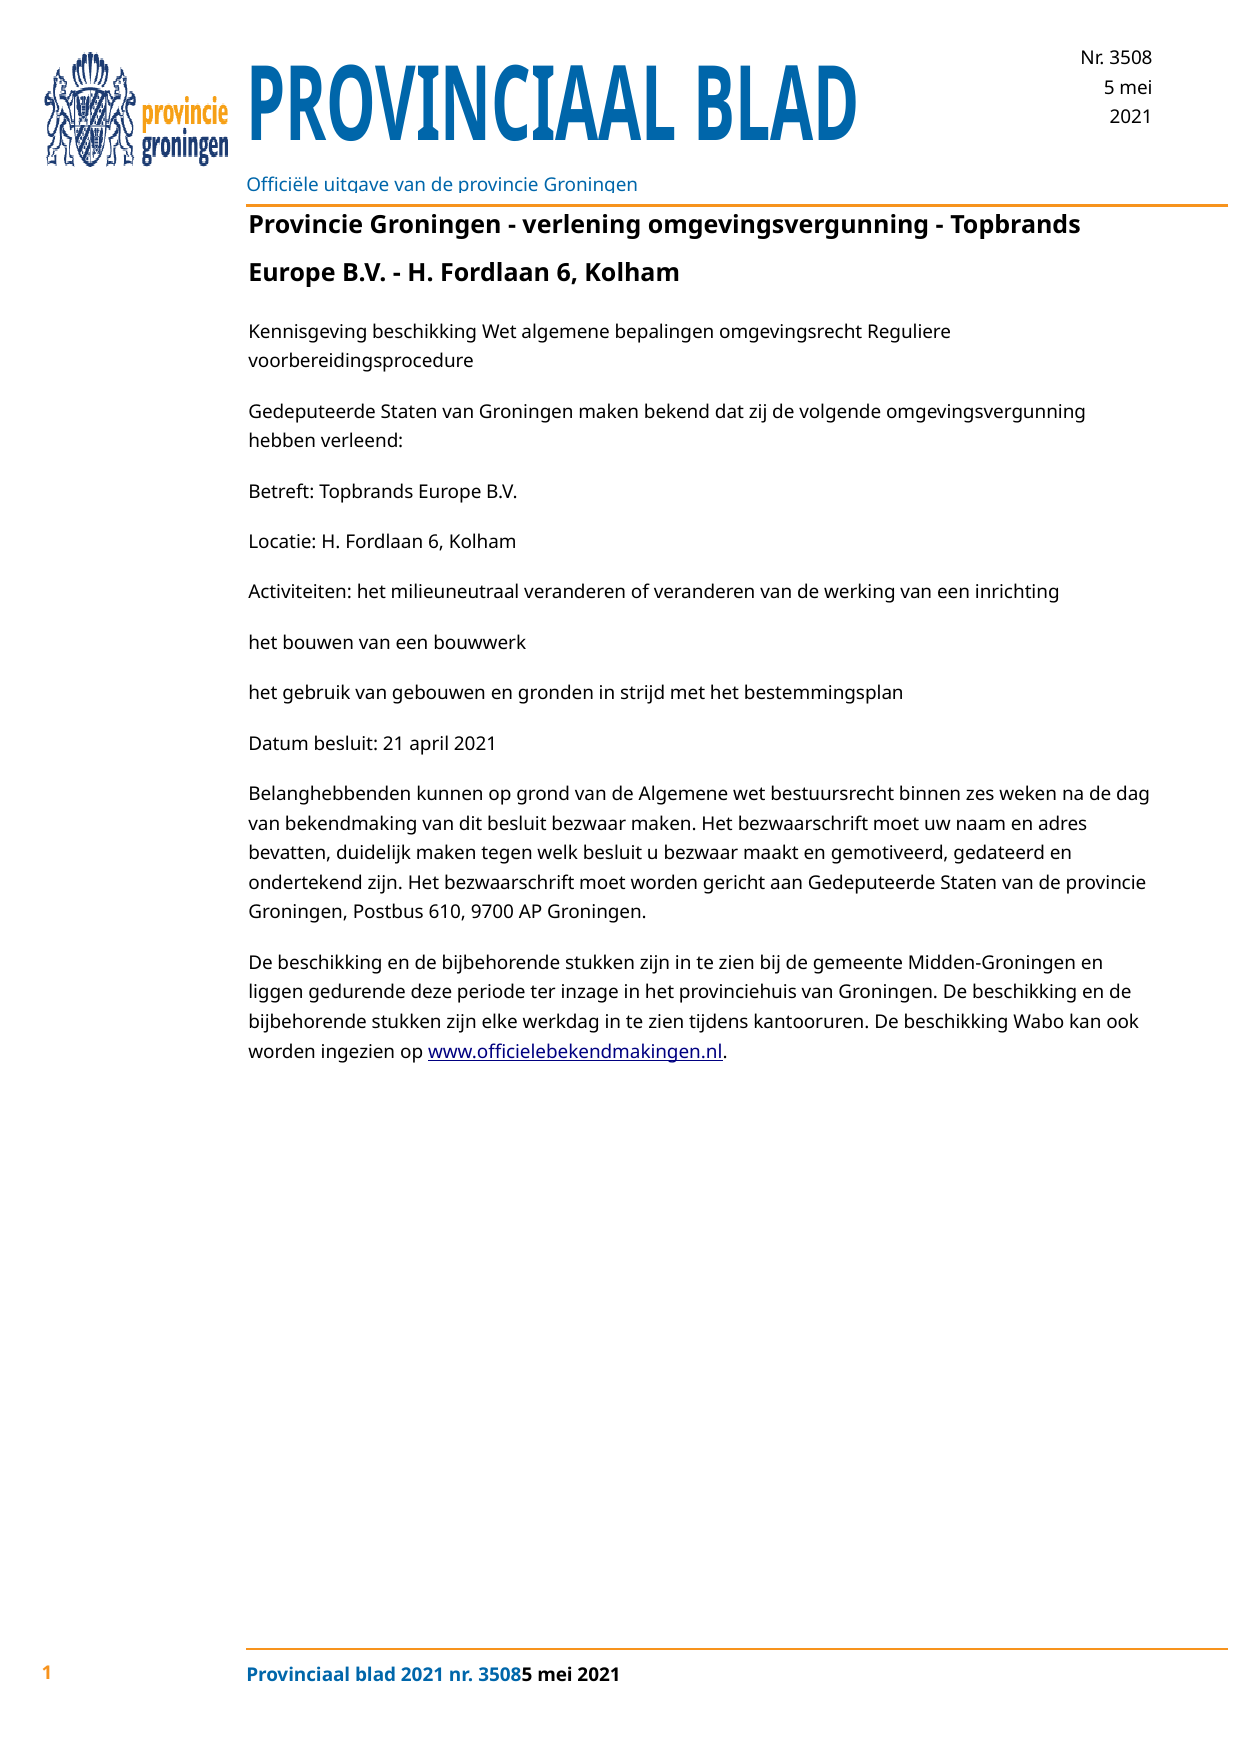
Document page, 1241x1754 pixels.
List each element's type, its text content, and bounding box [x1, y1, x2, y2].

text Locatie: H. Fordlaan 6, Kolham [248, 528, 1152, 554]
text Activiteiten: het milieuneutraal veranderen of veranderen van de werking van een inrichting [248, 579, 1152, 604]
text Datum besluit: 21 april 2021 [248, 730, 1152, 756]
text Betreft: Topbrands Europe B.V. [248, 478, 1152, 504]
text het bouwen van een bouwwerk [248, 629, 1152, 655]
text Kennisgeving beschikking Wet algemene bepalingen omgevingsrecht Reguliere voorbereidingsprocedure [248, 318, 1152, 373]
text Provincie Groningen - verlening omgevingsvergunning - Topbrands Europe B.V. - H. Fordlaan 6, Kolham [248, 207, 1152, 288]
picture [41, 47, 231, 172]
text De beschikking en de bijbehorende stukken zijn in te zien bij de gemeente Midden-Groningen en liggen gedurende deze periode ter inzage in het provinciehuis van Groningen. De beschikking en de bijbehorende stukken zijn elke werkdag in te zien tijdens kantooruren. De beschikking Wabo kan ook worden ingezien op www.officielebekendmakingen.nl. [248, 949, 1152, 1064]
text Belanghebbenden kunnen op grond van de Algemene wet bestuursrecht binnen zes weken na de dag van bekendmaking van dit besluit bezwaar maken. Het bezwaarschrift moet uw naam en adres bevatten, duidelijk maken tegen welk besluit u bezwaar maakt en gemotiveerd, gedateerd en ondertekend zijn. Het bezwaarschrift moet worden gericht aan Gedeputeerde Staten van de provincie Groningen, Postbus 610, 9700 AP Groningen. [248, 780, 1152, 924]
text het gebruik van gebouwen en gronden in strijd met het bestemmingsplan [248, 679, 1152, 705]
text Gedeputeerde Staten van Groningen maken bekend dat zij de volgende omgevingsvergunning hebben verleend: [248, 398, 1152, 453]
